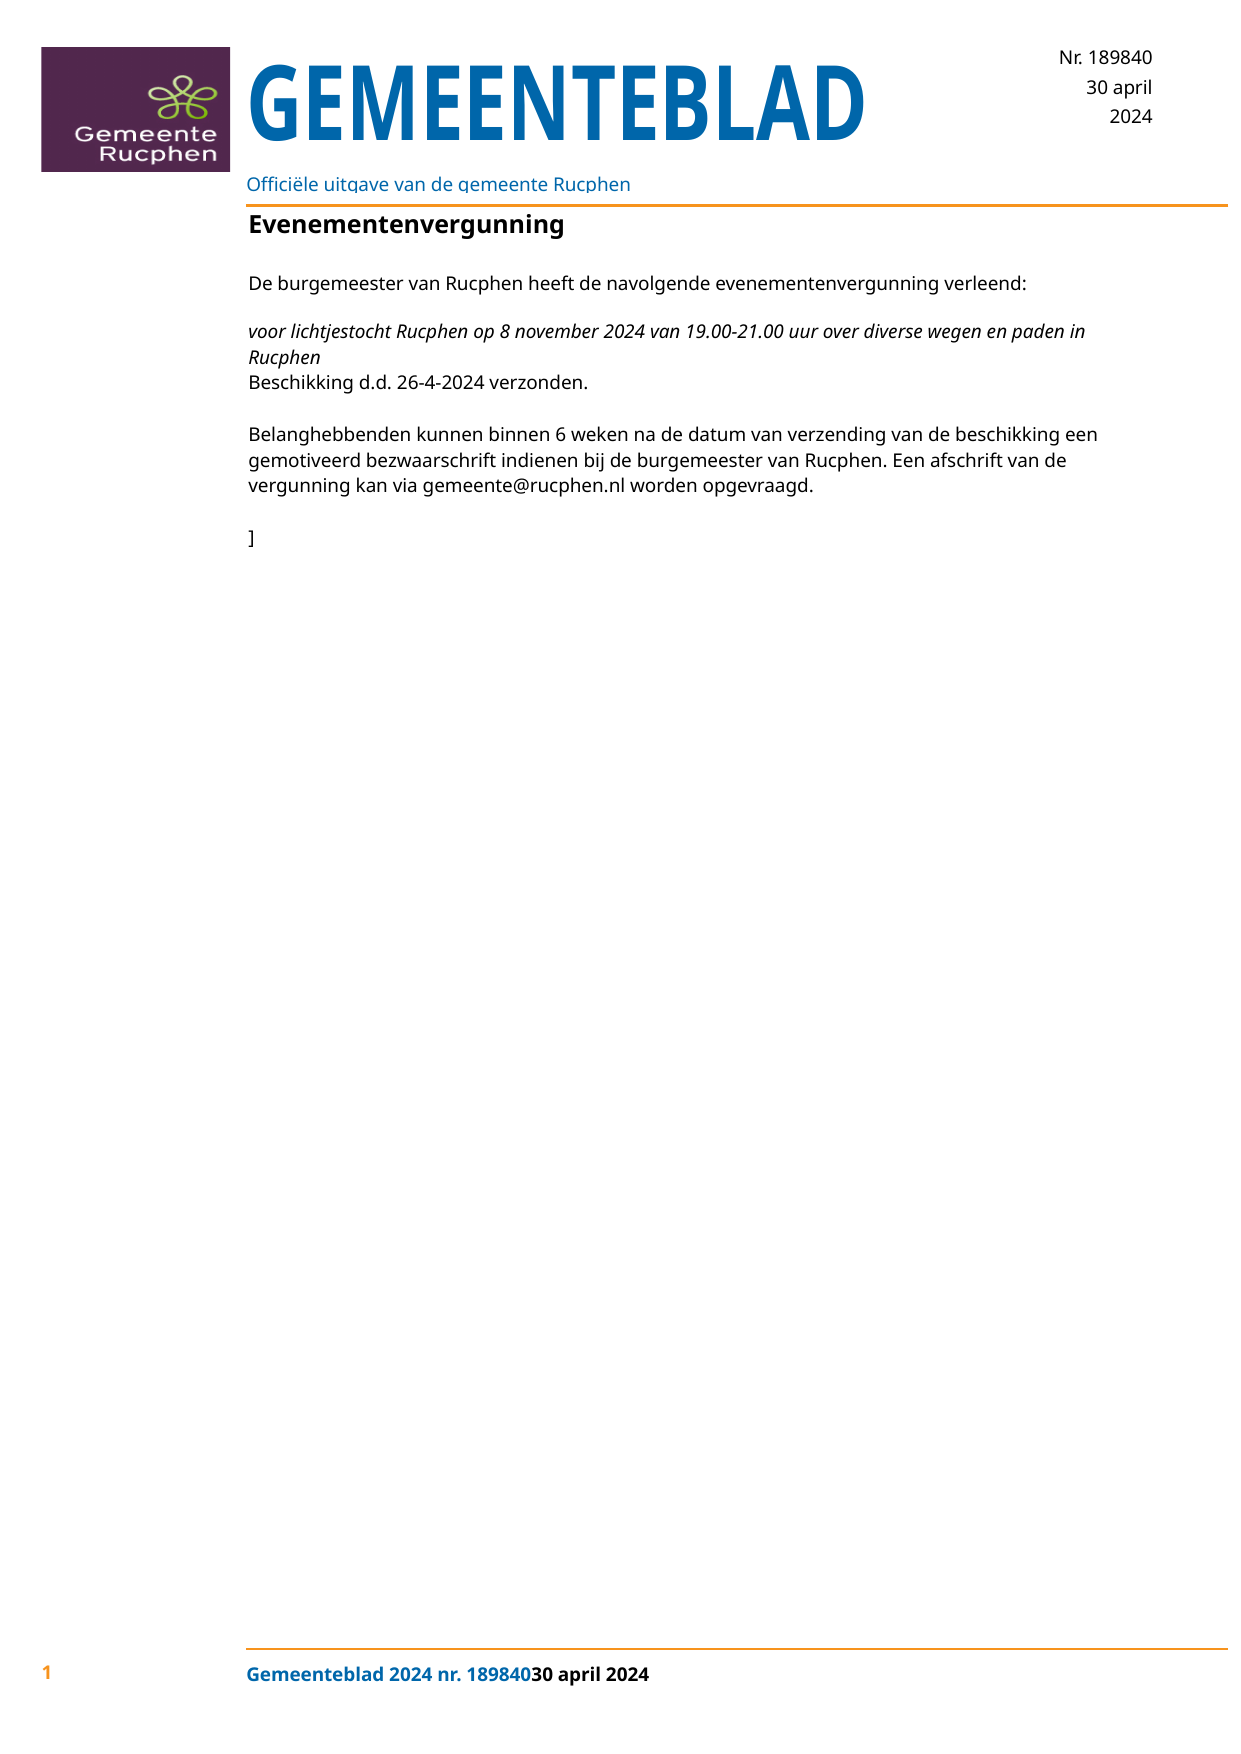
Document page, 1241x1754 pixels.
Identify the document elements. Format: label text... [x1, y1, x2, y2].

text Belanghebbenden kunnen binnen 6 weken na de datum van verzending van de beschikking een gemotiveerd bezwaarschrift indienen bij de burgemeester van Rucphen. Een afschrift van de vergunning kan via gemeente@rucphen.nl worden opgevraagd. [248, 421, 1152, 498]
text ] [248, 524, 1152, 550]
text De burgemeester van Rucphen heeft de navolgende evenementenvergunning verleend: [248, 270, 1152, 296]
picture [41, 47, 231, 172]
text Evenementenvergunning [248, 207, 1152, 241]
text Beschikking d.d. 26-4-2024 verzonden. [248, 369, 1152, 395]
text voor lichtjestocht Rucphen op 8 november 2024 van 19.00-21.00 uur over diverse wegen en paden in Rucphen [248, 318, 1152, 369]
